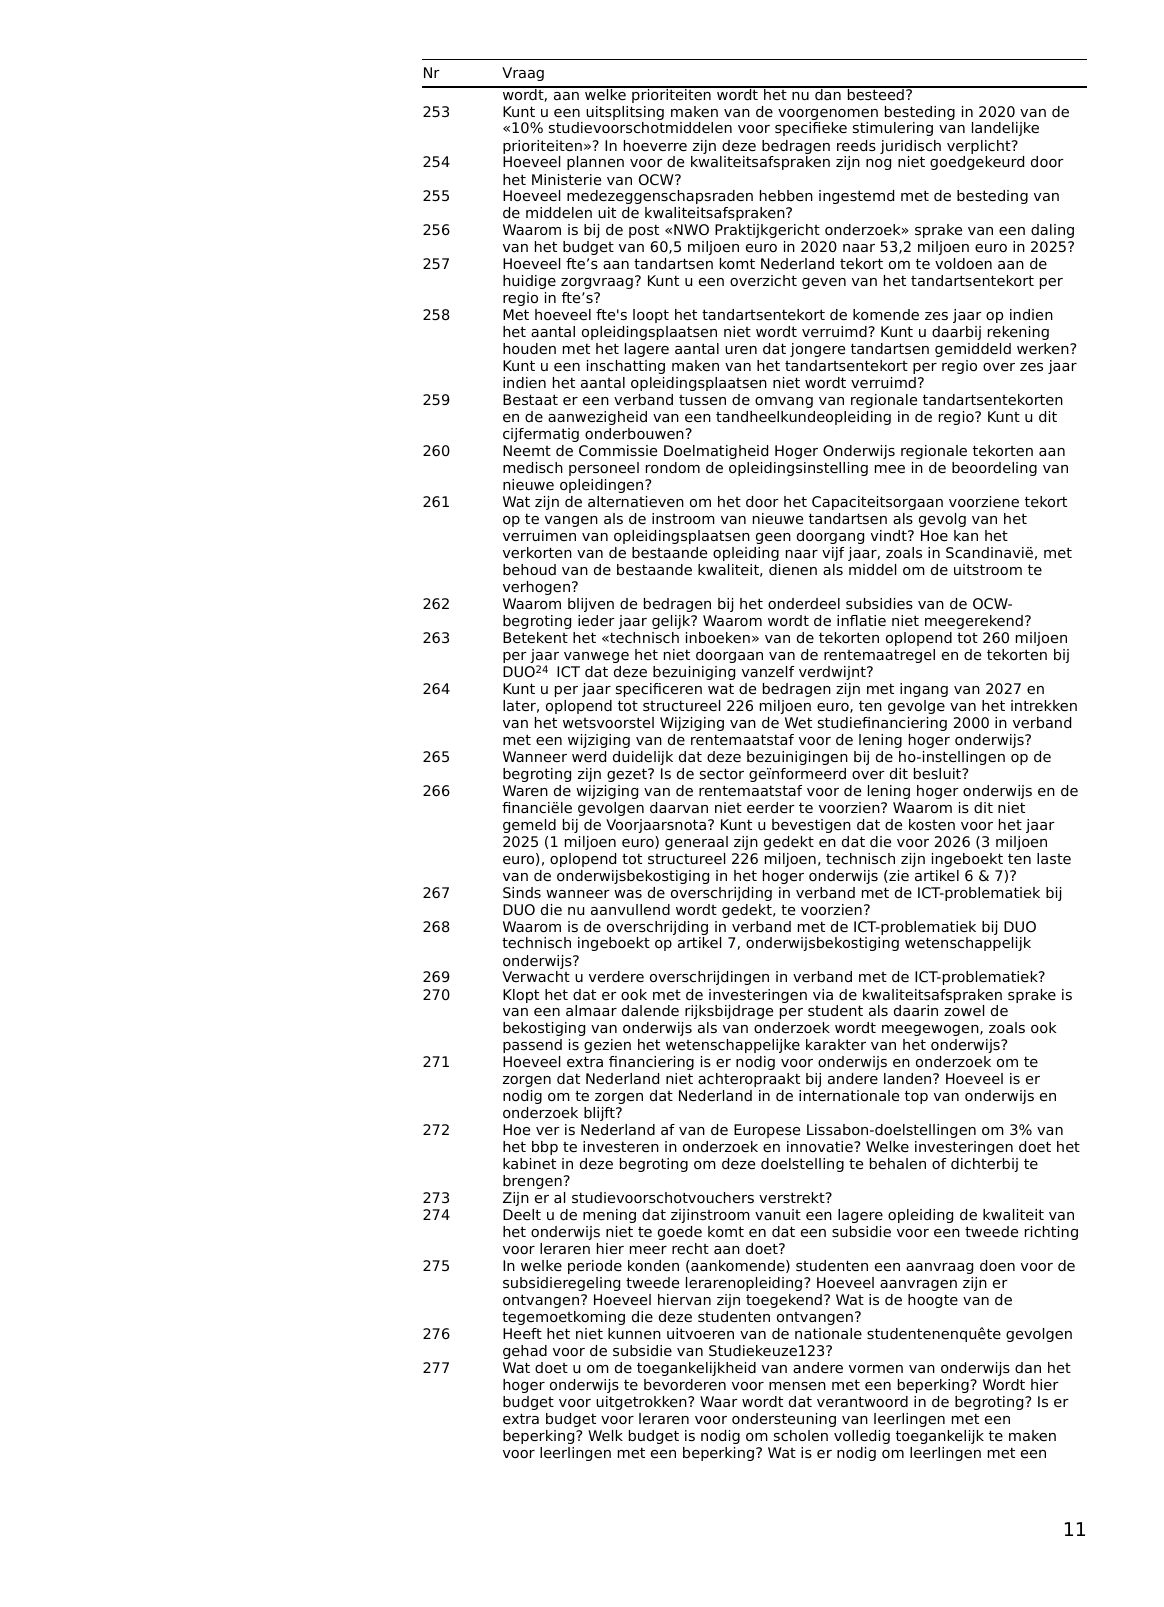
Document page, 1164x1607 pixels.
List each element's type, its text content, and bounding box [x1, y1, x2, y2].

table_cell Bestaat er een verband tussen de omvang van regionale tandartsentekorten en de aanwezigheid van een tandheelkundeopleiding in de regio? Kunt u dit cijfermatig onderbouwen? [496, 392, 1087, 443]
table_cell 266 [422, 783, 496, 884]
table_cell Heeft het niet kunnen uitvoeren van de nationale studentenenquête gevolgen gehad voor de subsidie van Studiekeuze123? [496, 1326, 1087, 1360]
table_cell 263 [422, 630, 496, 681]
table_cell 264 [422, 681, 496, 749]
table_cell Hoe ver is Nederland af van de Europese Lissabon-doelstellingen om 3% van het bbp te investeren in onderzoek en innovatie? Welke investeringen doet het kabinet in deze begroting om deze doelstelling te behalen of dichterbij te brengen? [496, 1122, 1087, 1190]
table_cell [422, 88, 496, 103]
table_cell Hoeveel medezeggenschapsraden hebben ingestemd met de besteding van de middelen uit de kwaliteitsafspraken? [496, 188, 1087, 222]
table_cell 277 [422, 1360, 496, 1462]
table_cell 256 [422, 222, 496, 256]
table_cell In welke periode konden (aankomende) studenten een aanvraag doen voor de subsidieregeling tweede lerarenopleiding? Hoeveel aanvragen zijn er ontvangen? Hoeveel hiervan zijn toegekend? Wat is de hoogte van de tegemoetkoming die deze studenten ontvangen? [496, 1258, 1087, 1326]
table_cell 273 [422, 1190, 496, 1207]
table_cell Zijn er al studievoorschotvouchers verstrekt? [496, 1190, 1087, 1207]
table_cell Klopt het dat er ook met de investeringen via de kwaliteitsafspraken sprake is van een almaar dalende rijksbijdrage per student als daarin zowel de bekostiging van onderwijs als van onderzoek wordt meegewogen, zoals ook passend is gezien het wetenschappelijke karakter van het onderwijs? [496, 986, 1087, 1054]
table_cell 269 [422, 969, 496, 986]
table_cell Wanneer werd duidelijk dat deze bezuinigingen bij de ho-instellingen op de begroting zijn gezet? Is de sector geïnformeerd over dit besluit? [496, 749, 1087, 783]
table_cell Hoeveel plannen voor de kwaliteitsafspraken zijn nog niet goedgekeurd door het Ministerie van OCW? [496, 154, 1087, 188]
table_cell 265 [422, 749, 496, 783]
table_cell 260 [422, 443, 496, 494]
table_cell Betekent het «technisch inboeken» van de tekorten oplopend tot 260 miljoen per jaar vanwege het niet doorgaan van de rentemaatregel en de tekorten bij DUO24 ICT dat deze bezuiniging vanzelf verdwijnt? [496, 630, 1087, 681]
table_cell 275 [422, 1258, 496, 1326]
table_cell 258 [422, 307, 496, 392]
table_cell 262 [422, 596, 496, 630]
table_cell wordt, aan welke prioriteiten wordt het nu dan besteed? [496, 88, 1087, 103]
table_header Nr [422, 60, 496, 86]
table_cell Hoeveel extra financiering is er nodig voor onderwijs en onderzoek om te zorgen dat Nederland niet achteropraakt bij andere landen? Hoeveel is er nodig om te zorgen dat Nederland in de internationale top van onderwijs en onderzoek blijft? [496, 1054, 1087, 1122]
table_cell 261 [422, 494, 496, 596]
table_cell Wat zijn de alternatieven om het door het Capaciteitsorgaan voorziene tekort op te vangen als de instroom van nieuwe tandartsen als gevolg van het verruimen van opleidingsplaatsen geen doorgang vindt? Hoe kan het verkorten van de bestaande opleiding naar vijf jaar, zoals in Scandinavië, met behoud van de bestaande kwaliteit, dienen als middel om de uitstroom te verhogen? [496, 494, 1087, 596]
table_cell 271 [422, 1054, 496, 1122]
table_cell Kunt u een uitsplitsing maken van de voorgenomen besteding in 2020 van de «10% studievoorschotmiddelen voor specifieke stimulering van landelijke prioriteiten»? In hoeverre zijn deze bedragen reeds juridisch verplicht? [496, 104, 1087, 154]
table_cell 257 [422, 256, 496, 307]
table_cell 267 [422, 885, 496, 918]
table_cell 253 [422, 104, 496, 154]
table_cell Waarom is de overschrijding in verband met de ICT-problematiek bij DUO technisch ingeboekt op artikel 7, onderwijsbekostiging wetenschappelijk onderwijs? [496, 919, 1087, 969]
table_cell Waren de wijziging van de rentemaatstaf voor de lening hoger onderwijs en de financiële gevolgen daarvan niet eerder te voorzien? Waarom is dit niet gemeld bij de Voorjaarsnota? Kunt u bevestigen dat de kosten voor het jaar 2025 (1 miljoen euro) generaal zijn gedekt en dat die voor 2026 (3 miljoen euro), oplopend tot structureel 226 miljoen, technisch zijn ingeboekt ten laste van de onderwijsbekostiging in het hoger onderwijs (zie artikel 6 & 7)? [496, 783, 1087, 884]
table_cell Sinds wanneer was de overschrijding in verband met de ICT-problematiek bij DUO die nu aanvullend wordt gedekt, te voorzien? [496, 885, 1087, 918]
table_cell Verwacht u verdere overschrijdingen in verband met de ICT-problematiek? [496, 969, 1087, 986]
table_cell 270 [422, 986, 496, 1054]
table_cell 268 [422, 919, 496, 969]
table_cell 259 [422, 392, 496, 443]
table_cell 276 [422, 1326, 496, 1360]
table_cell Waarom blijven de bedragen bij het onderdeel subsidies van de OCW-begroting ieder jaar gelijk? Waarom wordt de inflatie niet meegerekend? [496, 596, 1087, 630]
table_cell Kunt u per jaar specificeren wat de bedragen zijn met ingang van 2027 en later, oplopend tot structureel 226 miljoen euro, ten gevolge van het intrekken van het wetsvoorstel Wijziging van de Wet studiefinanciering 2000 in verband met een wijziging van de rentemaatstaf voor de lening hoger onderwijs? [496, 681, 1087, 749]
table_cell 274 [422, 1207, 496, 1258]
table_cell Hoeveel fte’s aan tandartsen komt Nederland tekort om te voldoen aan de huidige zorgvraag? Kunt u een overzicht geven van het tandartsentekort per regio in fte’s? [496, 256, 1087, 307]
table_cell 272 [422, 1122, 496, 1190]
table_cell 254 [422, 154, 496, 188]
table_cell Neemt de Commissie Doelmatigheid Hoger Onderwijs regionale tekorten aan medisch personeel rondom de opleidingsinstelling mee in de beoordeling van nieuwe opleidingen? [496, 443, 1087, 494]
table_cell Waarom is bij de post «NWO Praktijkgericht onderzoek» sprake van een daling van het budget van 60,5 miljoen euro in 2020 naar 53,2 miljoen euro in 2025? [496, 222, 1087, 256]
table_header Vraag [496, 60, 1087, 86]
table_cell 255 [422, 188, 496, 222]
table_cell Wat doet u om de toegankelijkheid van andere vormen van onderwijs dan het hoger onderwijs te bevorderen voor mensen met een beperking? Wordt hier budget voor uitgetrokken? Waar wordt dat verantwoord in de begroting? Is er extra budget voor leraren voor ondersteuning van leerlingen met een beperking? Welk budget is nodig om scholen volledig toegankelijk te maken voor leerlingen met een beperking? Wat is er nodig om leerlingen met een [496, 1360, 1087, 1462]
table_cell Deelt u de mening dat zijinstroom vanuit een lagere opleiding de kwaliteit van het onderwijs niet te goede komt en dat een subsidie voor een tweede richting voor leraren hier meer recht aan doet? [496, 1207, 1087, 1258]
table_cell Met hoeveel fte's loopt het tandartsentekort de komende zes jaar op indien het aantal opleidingsplaatsen niet wordt verruimd? Kunt u daarbij rekening houden met het lagere aantal uren dat jongere tandartsen gemiddeld werken? Kunt u een inschatting maken van het tandartsentekort per regio over zes jaar indien het aantal opleidingsplaatsen niet wordt verruimd? [496, 307, 1087, 392]
